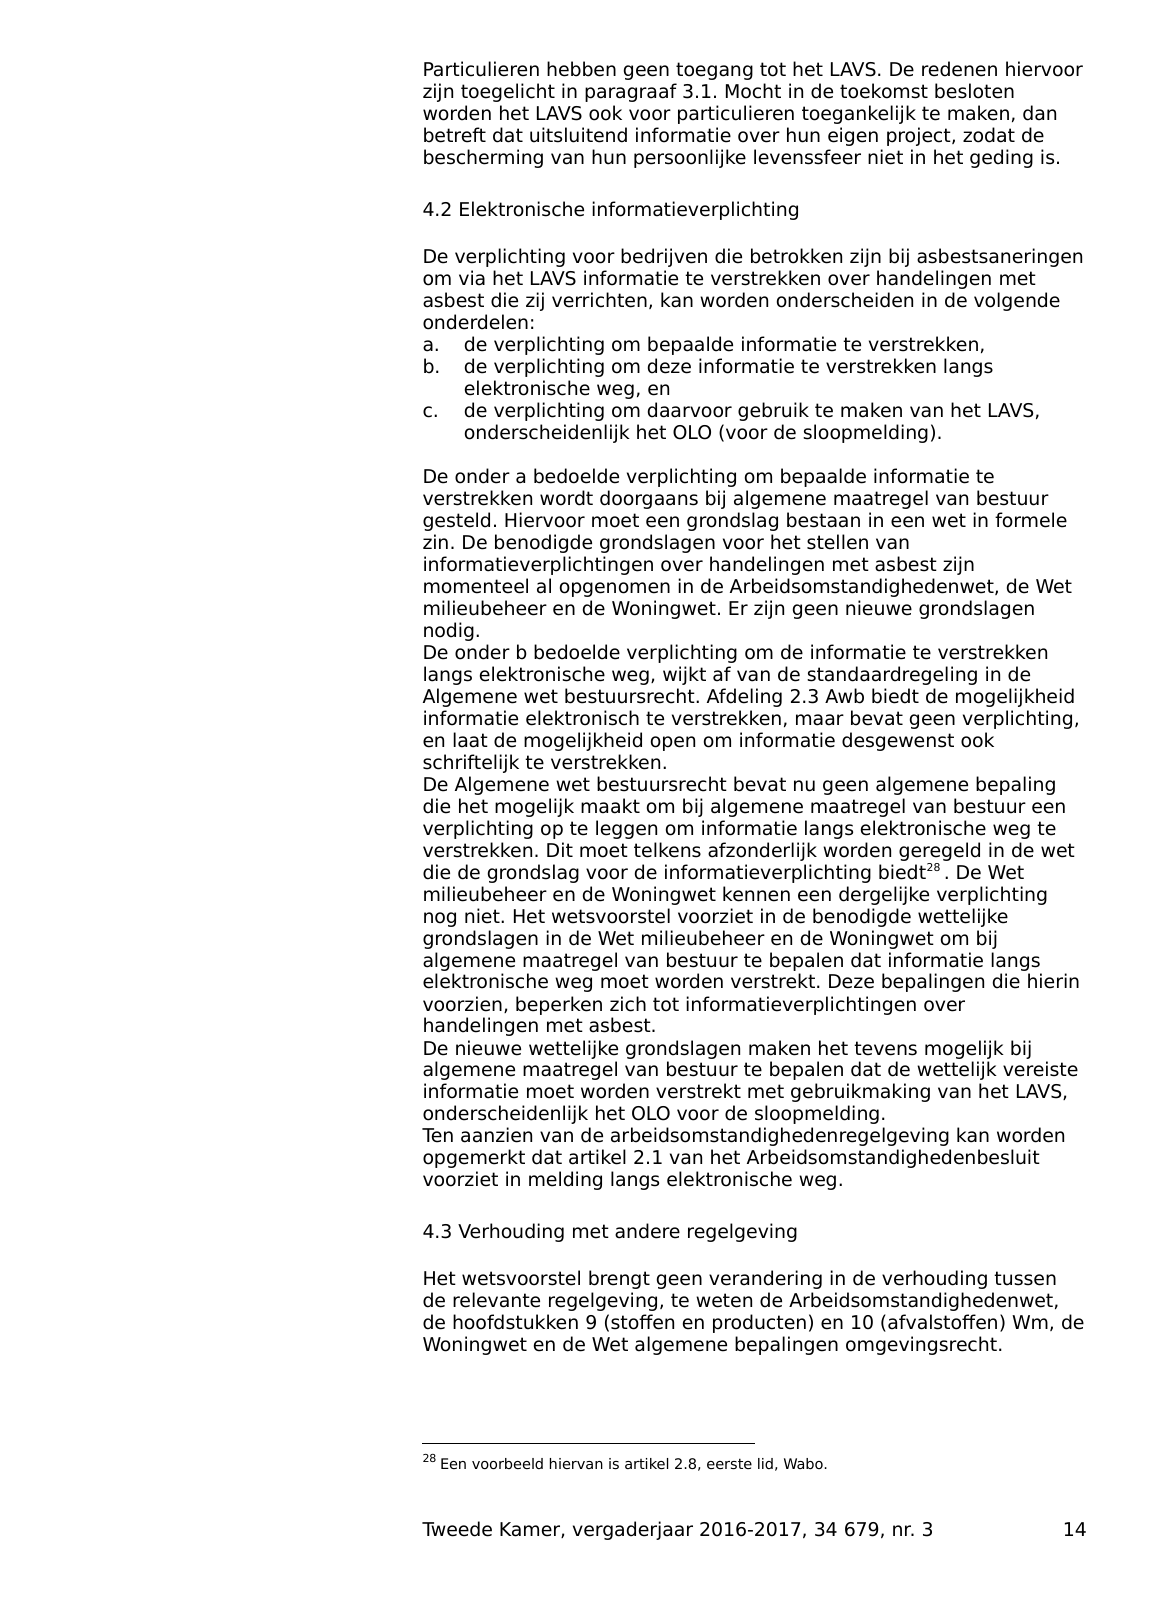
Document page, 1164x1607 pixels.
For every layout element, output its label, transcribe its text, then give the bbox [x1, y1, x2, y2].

text b. de verplichting om deze informatie te verstrekken langs elektronische weg, en [422, 356, 1087, 400]
text De onder b bedoelde verplichting om de informatie te verstrekken langs elektronische weg, wijkt af van de standaardregeling in de Algemene wet bestuursrecht. Afdeling 2.3 Awb biedt de mogelijkheid informatie elektronisch te verstrekken, maar bevat geen verplichting, en laat de mogelijkheid open om informatie desgewenst ook schriftelijk te verstrekken. [422, 642, 1087, 774]
text c. de verplichting om daarvoor gebruik te maken van het LAVS, onderscheidenlijk het OLO (voor de sloopmelding). [422, 400, 1087, 444]
text Ten aanzien van de arbeidsomstandighedenregelgeving kan worden opgemerkt dat artikel 2.1 van het Arbeidsomstandighedenbesluit voorziet in melding langs elektronische weg. [422, 1125, 1087, 1191]
text Een voorbeeld hiervan is artikel 2.8, eerste lid, Wabo. [422, 1452, 1087, 1474]
subtitle 4.2 Elektronische informatieverplichting [422, 199, 1087, 221]
text De onder a bedoelde verplichting om bepaalde informatie te verstrekken wordt doorgaans bij algemene maatregel van bestuur gesteld. Hiervoor moet een grondslag bestaan in een wet in formele zin. De benodigde grondslagen voor het stellen van informatieverplichtingen over handelingen met asbest zijn momenteel al opgenomen in de Arbeidsomstandighedenwet, de Wet milieubeheer en de Woningwet. Er zijn geen nieuwe grondslagen nodig. [422, 466, 1087, 642]
text De verplichting voor bedrijven die betrokken zijn bij asbestsaneringen om via het LAVS informatie te verstrekken over handelingen met asbest die zij verrichten, kan worden onderscheiden in de volgende onderdelen: [422, 246, 1087, 334]
text Het wetsvoorstel brengt geen verandering in de verhouding tussen de relevante regelgeving, te weten de Arbeidsomstandighedenwet, de hoofdstukken 9 (stoffen en producten) en 10 (afvalstoffen) Wm, de Woningwet en de Wet algemene bepalingen omgevingsrecht. [422, 1268, 1087, 1356]
text De Algemene wet bestuursrecht bevat nu geen algemene bepaling die het mogelijk maakt om bij algemene maatregel van bestuur een verplichting op te leggen om informatie langs elektronische weg te verstrekken. Dit moet telkens afzonderlijk worden geregeld in de wet die de grondslag voor de informatieverplichting biedt. De Wet milieubeheer en de Woningwet kennen een dergelijke verplichting nog niet. Het wetsvoorstel voorziet in de benodigde wettelijke grondslagen in de Wet milieubeheer en de Woningwet om bij algemene maatregel van bestuur te bepalen dat informatie langs elektronische weg moet worden verstrekt. Deze bepalingen die hierin voorzien, beperken zich tot informatieverplichtingen over handelingen met asbest. [422, 774, 1087, 1037]
text a. de verplichting om bepaalde informatie te verstrekken, [422, 334, 1087, 356]
text Particulieren hebben geen toegang tot het LAVS. De redenen hiervoor zijn toegelicht in paragraaf 3.1. Mocht in de toekomst besloten worden het LAVS ook voor particulieren toegankelijk te maken, dan betreft dat uitsluitend informatie over hun eigen project, zodat de bescherming van hun persoonlijke levenssfeer niet in het geding is. [422, 59, 1087, 169]
text De nieuwe wettelijke grondslagen maken het tevens mogelijk bij algemene maatregel van bestuur te bepalen dat de wettelijk vereiste informatie moet worden verstrekt met gebruikmaking van het LAVS, onderscheidenlijk het OLO voor de sloopmelding. [422, 1037, 1087, 1125]
subtitle 4.3 Verhouding met andere regelgeving [422, 1221, 1087, 1243]
